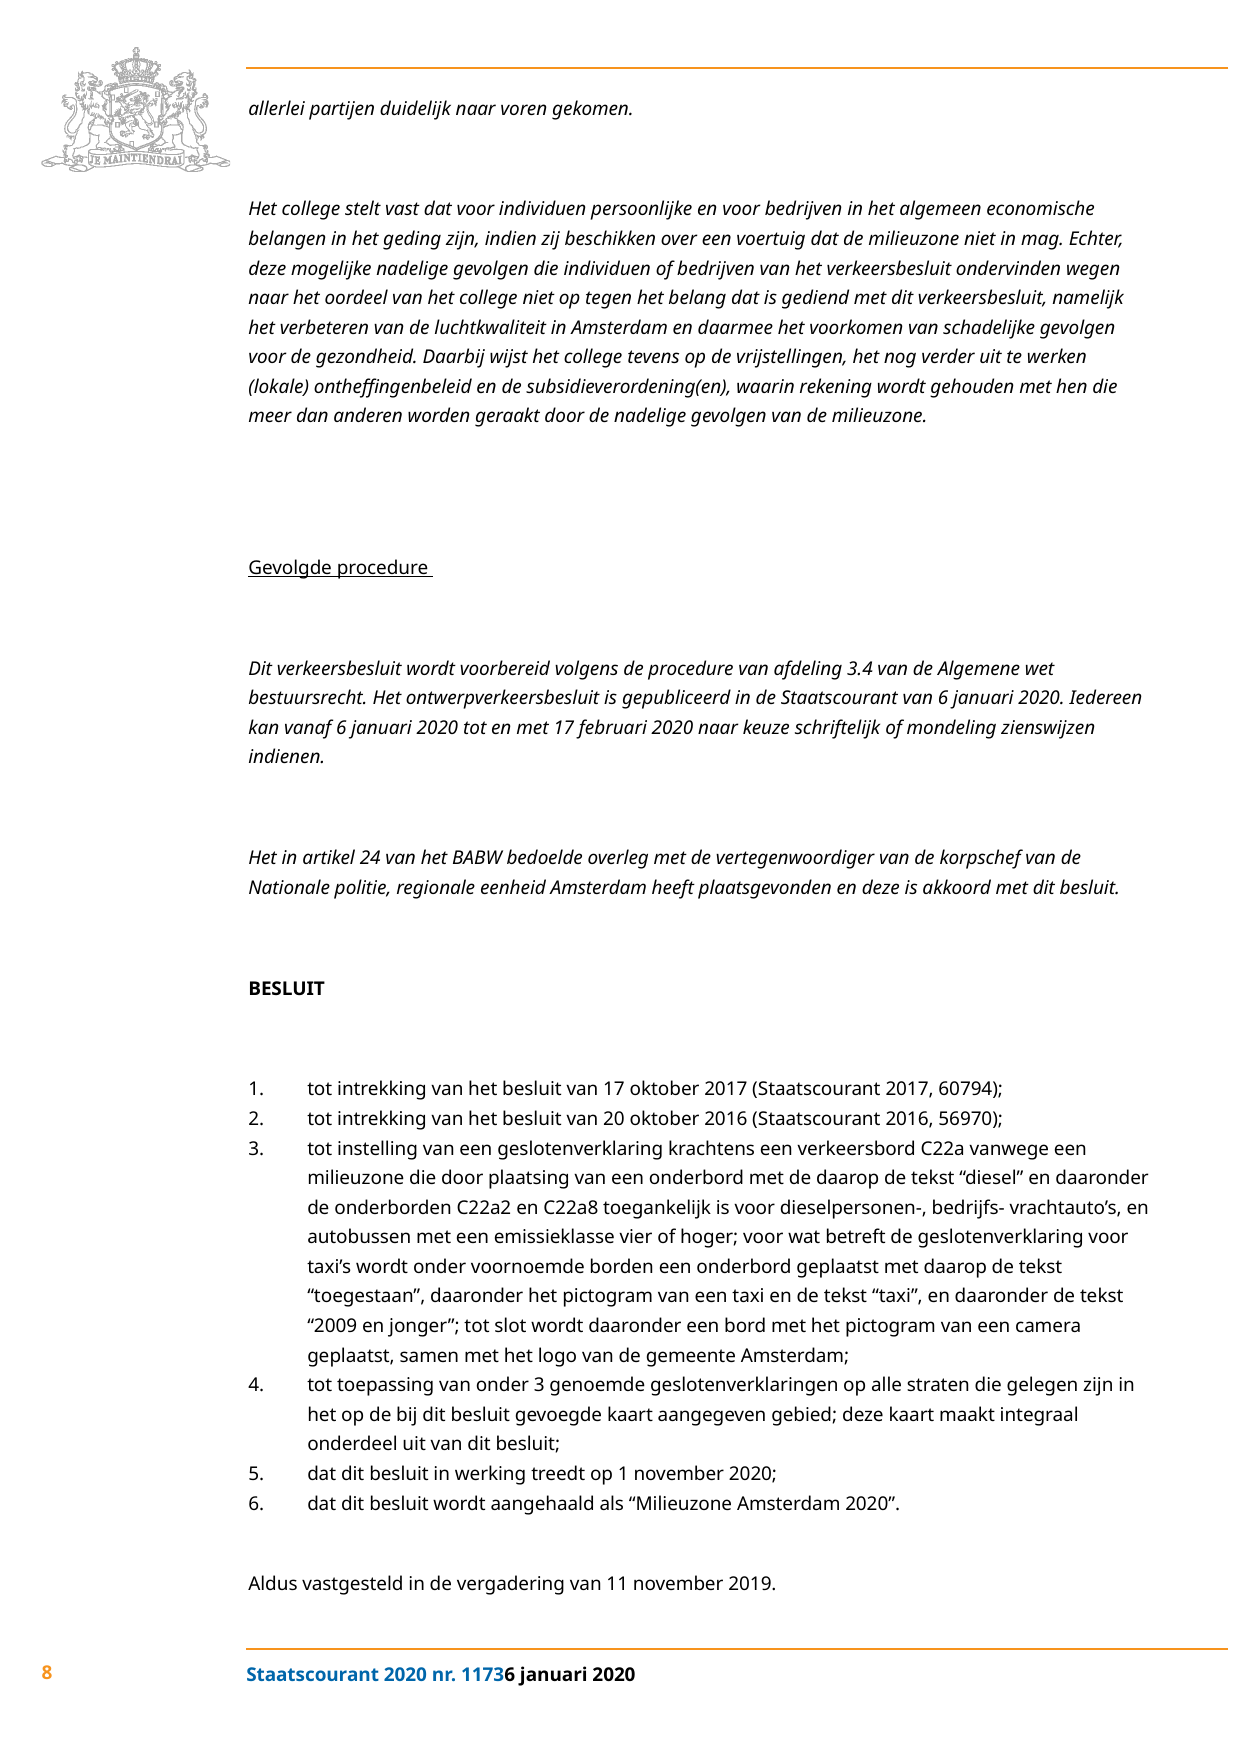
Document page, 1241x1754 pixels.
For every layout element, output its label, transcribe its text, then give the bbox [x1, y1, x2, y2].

text Dit verkeersbesluit wordt voorbereid volgens de procedure van afdeling 3.4 van de Algemene wet bestuursrecht. Het ontwerpverkeersbesluit is gepubliceerd in de Staatscourant van 6 januari 2020. Iedereen kan vanaf 6 januari 2020 tot en met 17 februari 2020 naar keuze schriftelijk of mondeling zienswijzen indienen. [248, 655, 1152, 769]
picture [41, 47, 231, 172]
list tot instelling van een geslotenverklaring krachtens een verkeersbord C22a vanwege een milieuzone die door plaatsing van een onderbord met de daarop de tekst “diesel” en daaronder de onderborden C22a2 en C22a8 toegankelijk is voor dieselpersonen-, bedrijfs- vrachtauto’s, en autobussen met een emissieklasse vier of hoger; voor wat betreft de geslotenverklaring voor taxi’s wordt onder voornoemde borden een onderbord geplaatst met daarop de tekst “toegestaan”, daaronder het pictogram van een taxi en de tekst “taxi”, en daaronder de tekst “2009 en jonger”; tot slot wordt daaronder een bord met het pictogram van een camera geplaatst, samen met het logo van de gemeente Amsterdam; [248, 1135, 1152, 1368]
text Gevolgde procedure [248, 554, 1152, 580]
text Het in artikel 24 van het BABW bedoelde overleg met de vertegenwoordiger van de korpschef van de Nationale politie, regionale eenheid Amsterdam heeft plaatsgevonden en deze is akkoord met dit besluit. [248, 844, 1152, 900]
text Aldus vastgesteld in de vergadering van 11 november 2019. [248, 1570, 1152, 1596]
text BESLUIT [248, 975, 1152, 1001]
list dat dit besluit in werking treedt op 1 november 2020; [248, 1460, 1152, 1486]
list tot intrekking van het besluit van 20 oktober 2016 (Staatscourant 2016, 56970); [248, 1105, 1152, 1131]
text Het college stelt vast dat voor individuen persoonlijke en voor bedrijven in het algemeen economische belangen in het geding zijn, indien zij beschikken over een voertuig dat de milieuzone niet in mag. Echter, deze mogelijke nadelige gevolgen die individuen of bedrijven van het verkeersbesluit ondervinden wegen naar het oordeel van het college niet op tegen het belang dat is gediend met dit verkeersbesluit, namelijk het verbeteren van de luchtkwaliteit in Amsterdam en daarmee het voorkomen van schadelijke gevolgen voor de gezondheid. Daarbij wijst het college tevens op de vrijstellingen, het nog verder uit te werken (lokale) ontheffingenbeleid en de subsidieverordening(en), waarin rekening wordt gehouden met hen die meer dan anderen worden geraakt door de nadelige gevolgen van de milieuzone. [248, 196, 1152, 428]
list tot toepassing van onder 3 genoemde geslotenverklaringen op alle straten die gelegen zijn in het op de bij dit besluit gevoegde kaart aangegeven gebied; deze kaart maakt integraal onderdeel uit van dit besluit; [248, 1371, 1152, 1456]
list dat dit besluit wordt aangehaald als “Milieuzone Amsterdam 2020”. [248, 1490, 1152, 1516]
text allerlei partijen duidelijk naar voren gekomen. [248, 95, 1152, 121]
list tot intrekking van het besluit van 17 oktober 2017 (Staatscourant 2017, 60794); [248, 1076, 1152, 1101]
